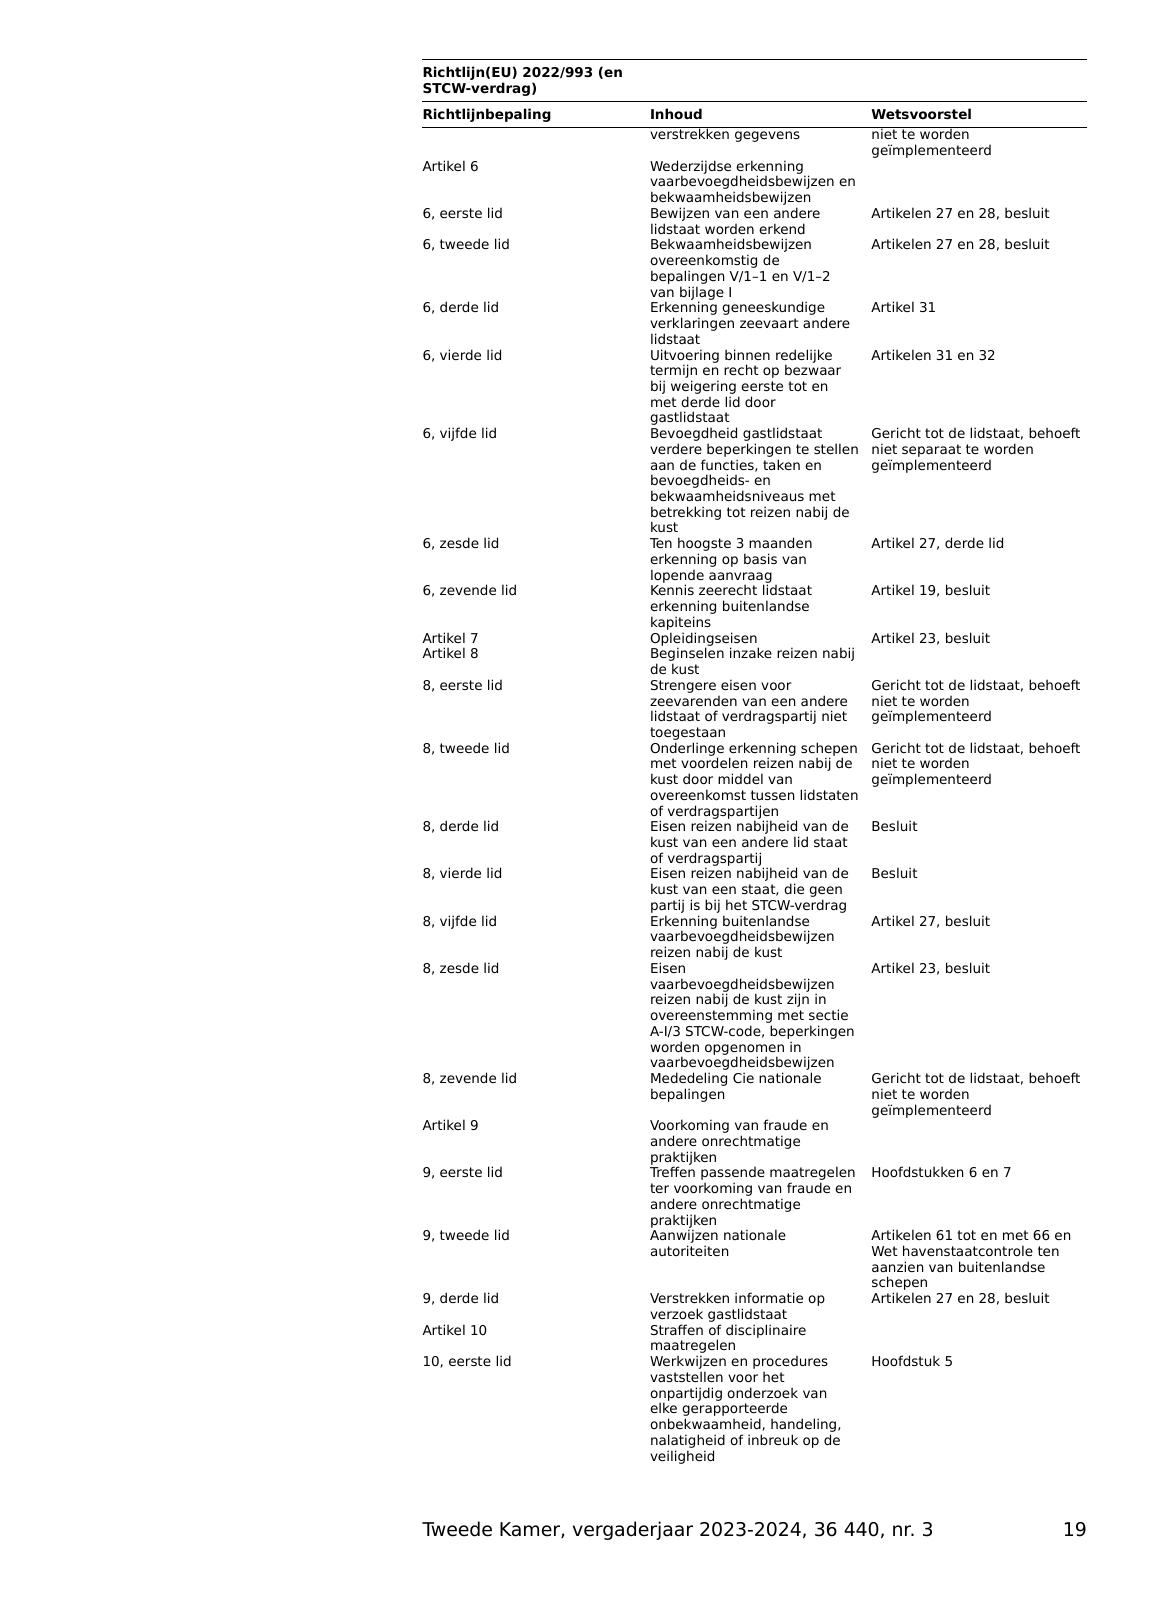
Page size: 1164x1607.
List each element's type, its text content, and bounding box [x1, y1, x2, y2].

table_cell Straffen of disciplinaire maatregelen [644, 1323, 865, 1354]
table_cell Artikelen 27 en 28, besluit [865, 1291, 1087, 1322]
table_cell Besluit [865, 819, 1087, 866]
table_cell 8, vijfde lid [422, 914, 644, 961]
table_cell Onderlinge erkenning schepen met voordelen reizen nabij de kust door middel van overeenkomst tussen lidstaten of verdragspartijen [644, 741, 865, 819]
table_cell 6, eerste lid [422, 206, 644, 237]
table_cell Mededeling Cie nationale bepalingen [644, 1071, 865, 1118]
table_cell 8, zesde lid [422, 961, 644, 1071]
table_cell Ten hoogste 3 maanden erkenning op basis van lopende aanvraag [644, 536, 865, 583]
table_cell Artikel 9 [422, 1118, 644, 1165]
table_cell [422, 128, 644, 158]
table_cell Inhoud [644, 102, 865, 127]
table_cell 6, derde lid [422, 300, 644, 347]
table_cell Gericht tot de lidstaat, behoeft niet separaat te worden geïmplementeerd [865, 426, 1087, 536]
table_cell Aanwijzen nationale autoriteiten [644, 1228, 865, 1291]
table_cell Strengere eisen voor zeevarenden van een andere lidstaat of verdragspartij niet toegestaan [644, 678, 865, 741]
table_cell 8, derde lid [422, 819, 644, 866]
table_cell 10, eerste lid [422, 1354, 644, 1464]
table_cell Treffen passende maatregelen ter voorkoming van fraude en andere onrechtmatige praktijken [644, 1165, 865, 1228]
table_cell Artikel 6 [422, 159, 644, 206]
table_cell Werkwijzen en procedures vaststellen voor het onpartijdig onderzoek van elke gerapporteerde onbekwaamheid, handeling, nalatigheid of inbreuk op de veiligheid [644, 1354, 865, 1464]
table_cell 8, tweede lid [422, 741, 644, 819]
table_cell Artikel 19, besluit [865, 583, 1087, 630]
table_cell Voorkoming van fraude en andere onrechtmatige praktijken [644, 1118, 865, 1165]
table_cell Artikel 27, derde lid [865, 536, 1087, 583]
table_cell Artikel 23, besluit [865, 961, 1087, 1071]
table_cell Besluit [865, 866, 1087, 913]
table_cell 8, zevende lid [422, 1071, 644, 1118]
table_cell Artikelen 27 en 28, besluit [865, 237, 1087, 300]
table_cell Artikel 7 [422, 630, 644, 646]
table_cell 6, vierde lid [422, 347, 644, 426]
table_cell Artikel 23, besluit [865, 630, 1087, 646]
table_cell 9, eerste lid [422, 1165, 644, 1228]
table_cell Beginselen inzake reizen nabij de kust [644, 646, 865, 678]
table_cell Richtlijnbepaling [422, 102, 644, 127]
table_cell 6, tweede lid [422, 237, 644, 300]
table_cell Artikel 27, besluit [865, 914, 1087, 961]
table_cell [865, 646, 1087, 678]
table_cell [865, 1118, 1087, 1165]
table_header [644, 60, 865, 101]
table_cell Artikelen 27 en 28, besluit [865, 206, 1087, 237]
table_cell Wederzijdse erkenning vaarbevoegdheidsbewijzen en bekwaamheidsbewijzen [644, 159, 865, 206]
table_cell Gericht tot de lidstaat, behoeft niet te worden geïmplementeerd [865, 741, 1087, 819]
table_cell Artikel 10 [422, 1323, 644, 1354]
table_cell 6, zesde lid [422, 536, 644, 583]
table_cell Erkenning geneeskundige verklaringen zeevaart andere lidstaat [644, 300, 865, 347]
table_cell niet te worden geïmplementeerd [865, 128, 1087, 158]
table_cell Bevoegdheid gastlidstaat verdere beperkingen te stellen aan de functies, taken en bevoegdheids- en bekwaamheidsniveaus met betrekking tot reizen nabij de kust [644, 426, 865, 536]
table_cell Bekwaamheidsbewijzen overeenkomstig de bepalingen V/1–1 en V/1–2 van bijlage I [644, 237, 865, 300]
table_cell verstrekken gegevens [644, 128, 865, 158]
table_cell 9, tweede lid [422, 1228, 644, 1291]
table_cell Artikel 8 [422, 646, 644, 678]
table_cell Opleidingseisen [644, 630, 865, 646]
table_cell [865, 159, 1087, 206]
table_cell Wetsvoorstel [865, 102, 1087, 127]
table_cell 9, derde lid [422, 1291, 644, 1322]
table_cell Artikelen 61 tot en met 66 en Wet havenstaatcontrole ten aanzien van buitenlandse schepen [865, 1228, 1087, 1291]
table_cell Hoofdstuk 5 [865, 1354, 1087, 1464]
table_header Richtlijn(EU) 2022/993 (en STCW-verdrag) [422, 60, 644, 101]
table_cell 6, vijfde lid [422, 426, 644, 536]
table_cell 8, eerste lid [422, 678, 644, 741]
table_cell Verstrekken informatie op verzoek gastlidstaat [644, 1291, 865, 1322]
table_cell Erkenning buitenlandse vaarbevoegdheidsbewijzen reizen nabij de kust [644, 914, 865, 961]
table_cell Eisen vaarbevoegdheidsbewijzen reizen nabij de kust zijn in overeenstemming met sectie A-I/3 STCW-code, beperkingen worden opgenomen in vaarbevoegdheidsbewijzen [644, 961, 865, 1071]
table_cell Uitvoering binnen redelijke termijn en recht op bezwaar bij weigering eerste tot en met derde lid door gastlidstaat [644, 347, 865, 426]
table_cell Eisen reizen nabijheid van de kust van een staat, die geen partij is bij het STCW-verdrag [644, 866, 865, 913]
table_cell 6, zevende lid [422, 583, 644, 630]
table_cell Gericht tot de lidstaat, behoeft niet te worden geïmplementeerd [865, 1071, 1087, 1118]
table_cell [865, 1323, 1087, 1354]
table_cell Artikel 31 [865, 300, 1087, 347]
table_header [865, 60, 1087, 101]
table_cell Artikelen 31 en 32 [865, 347, 1087, 426]
table_cell Kennis zeerecht lidstaat erkenning buitenlandse kapiteins [644, 583, 865, 630]
table_cell Bewijzen van een andere lidstaat worden erkend [644, 206, 865, 237]
table_cell Gericht tot de lidstaat, behoeft niet te worden geïmplementeerd [865, 678, 1087, 741]
table_cell Hoofdstukken 6 en 7 [865, 1165, 1087, 1228]
table_cell 8, vierde lid [422, 866, 644, 913]
table_cell Eisen reizen nabijheid van de kust van een andere lid staat of verdragspartij [644, 819, 865, 866]
